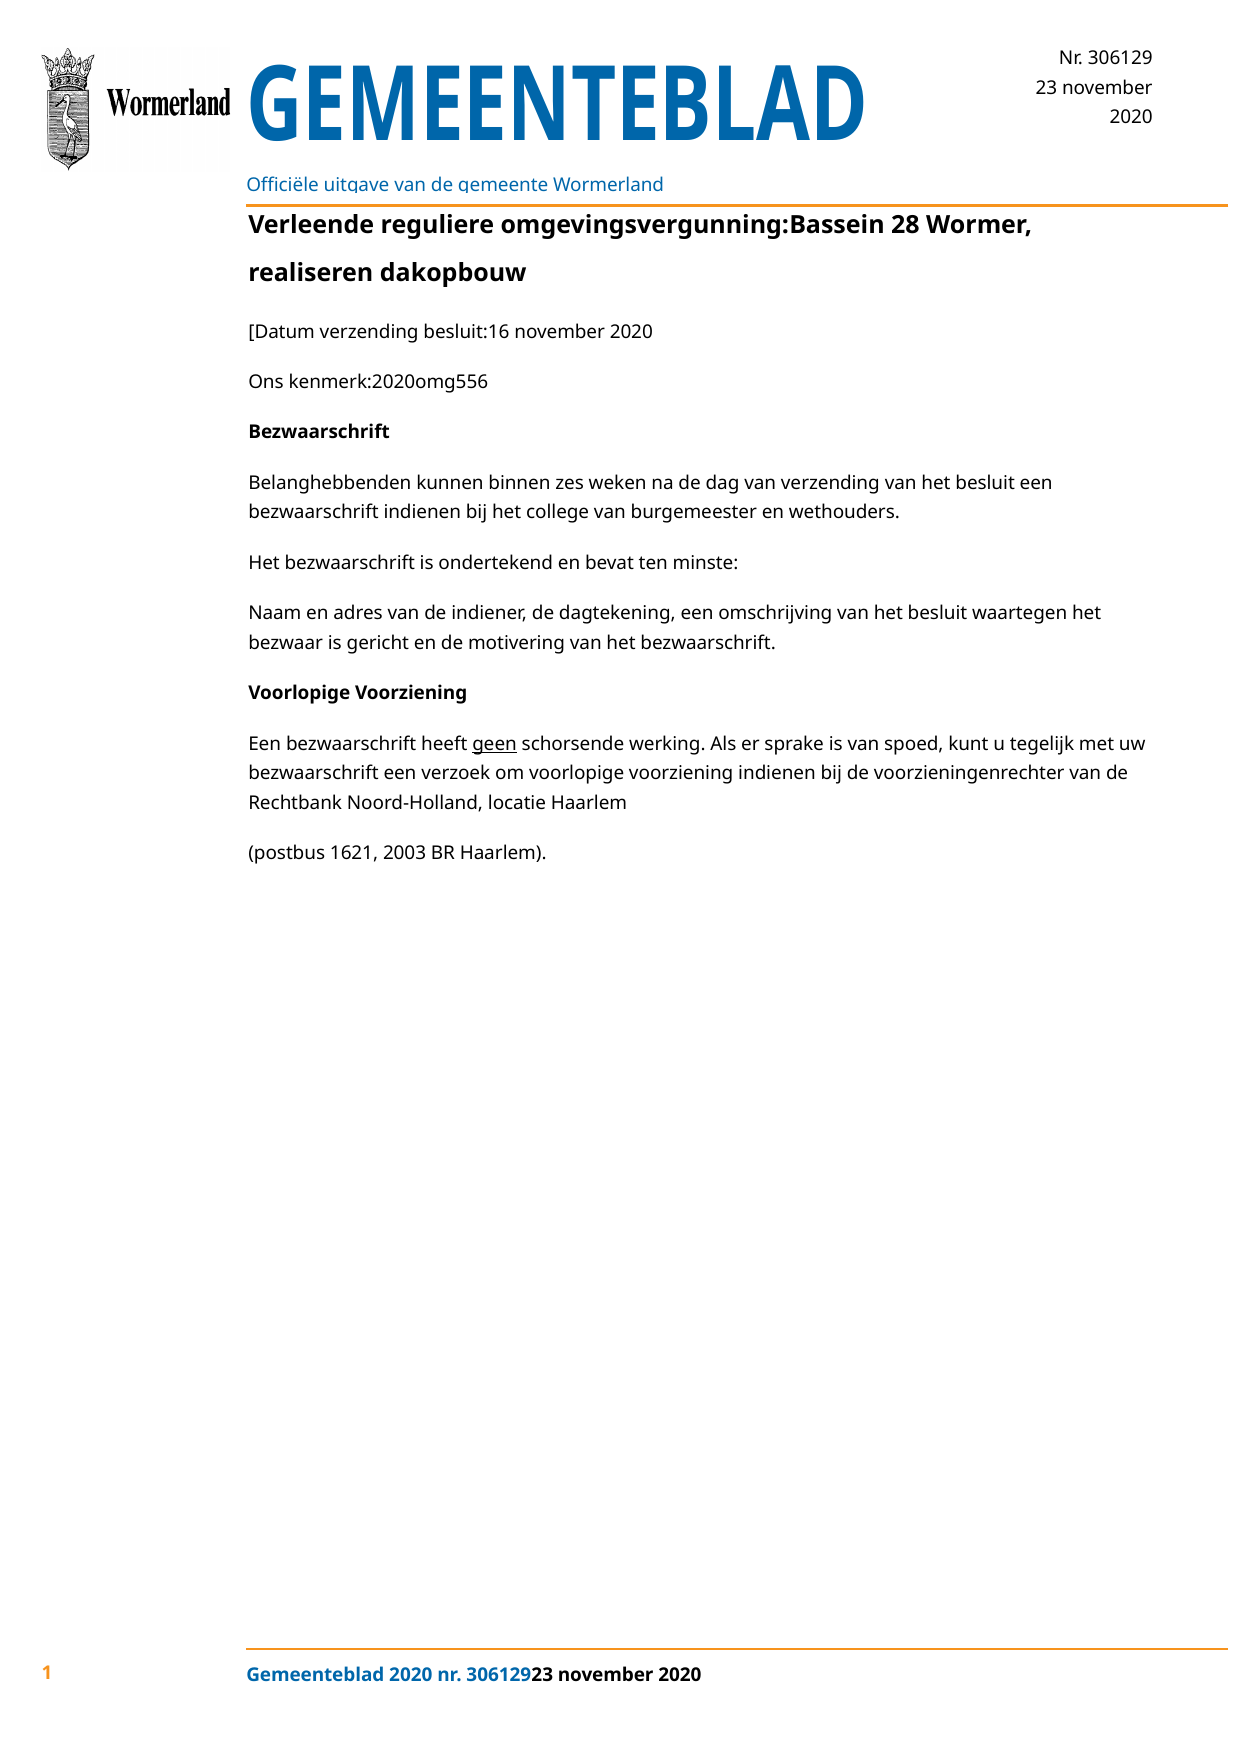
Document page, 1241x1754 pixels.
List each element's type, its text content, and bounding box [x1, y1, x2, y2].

text Belanghebbenden kunnen binnen zes weken na de dag van verzending van het besluit een bezwaarschrift indienen bij het college van burgemeester en wethouders. [248, 469, 1152, 524]
text Voorlopige Voorziening [248, 679, 1152, 705]
text Naam en adres van de indiener, de dagtekening, een omschrijving van het besluit waartegen het bezwaar is gericht en de motivering van het bezwaarschrift. [248, 599, 1152, 655]
picture [41, 47, 231, 172]
text (postbus 1621, 2003 BR Haarlem). [248, 839, 1152, 865]
text Een bezwaarschrift heeft geen schorsende werking. Als er sprake is van spoed, kunt u tegelijk met uw bezwaarschrift een verzoek om voorlopige voorziening indienen bij de voorzieningenrechter van de Rechtbank Noord-Holland, locatie Haarlem [248, 730, 1152, 815]
text Bezwaarschrift [248, 419, 1152, 444]
text Verleende reguliere omgevingsvergunning:Bassein 28 Wormer, realiseren dakopbouw [248, 207, 1152, 288]
text Het bezwaarschrift is ondertekend en bevat ten minste: [248, 549, 1152, 575]
text Ons kenmerk:2020omg556 [248, 368, 1152, 394]
text [Datum verzending besluit:16 november 2020 [248, 318, 1152, 344]
